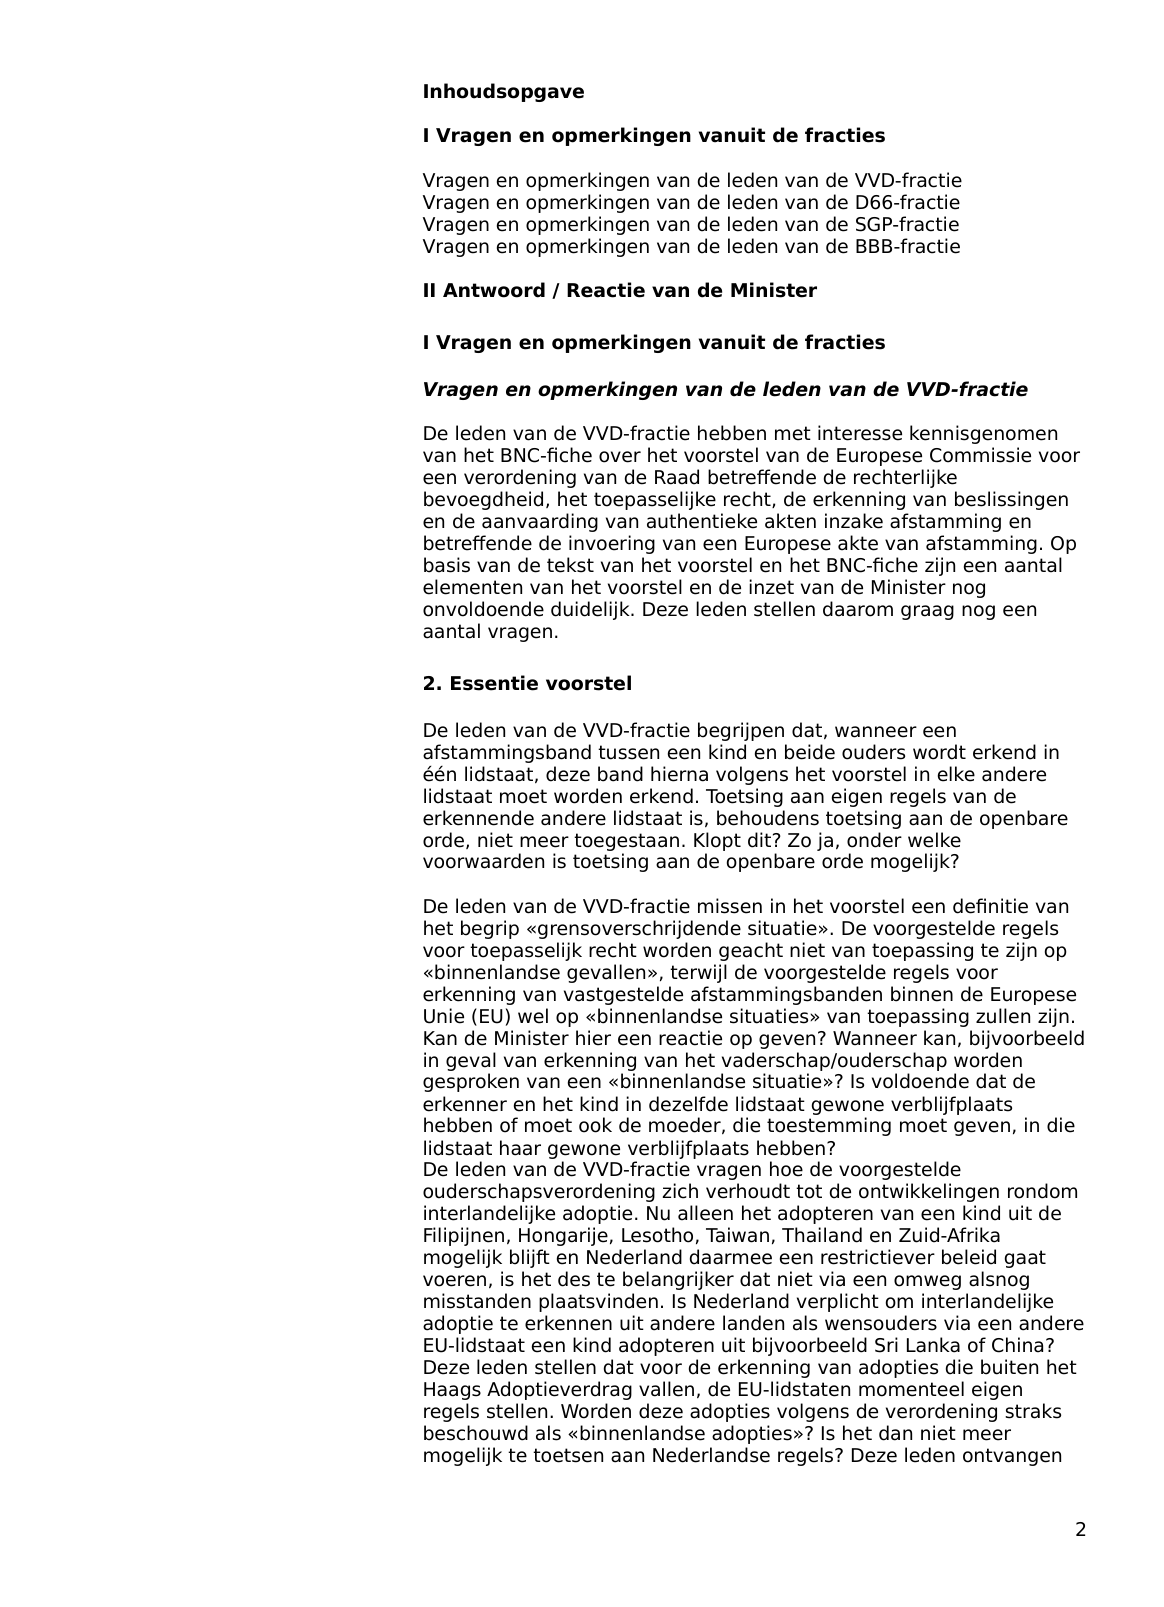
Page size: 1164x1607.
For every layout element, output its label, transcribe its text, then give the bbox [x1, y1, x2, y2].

subtitle Inhoudsopgave [422, 81, 1087, 103]
text De leden van de VVD-fractie begrijpen dat, wanneer een afstammingsband tussen een kind en beide ouders wordt erkend in één lidstaat, deze band hierna volgens het voorstel in elke andere lidstaat moet worden erkend. Toetsing aan eigen regels van de erkennende andere lidstaat is, behoudens toetsing aan de openbare orde, niet meer toegestaan. Klopt dit? Zo ja, onder welke voorwaarden is toetsing aan de openbare orde mogelijk? [422, 719, 1087, 873]
text Vragen en opmerkingen van de leden van de SGP-fractie [422, 213, 1087, 236]
subtitle I Vragen en opmerkingen vanuit de fracties [422, 332, 1087, 354]
text De leden van de VVD-fractie hebben met interesse kennisgenomen van het BNC-fiche over het voorstel van de Europese Commissie voor een verordening van de Raad betreffende de rechterlijke bevoegdheid, het toepasselijke recht, de erkenning van beslissingen en de aanvaarding van authentieke akten inzake afstamming en betreffende de invoering van een Europese akte van afstamming. Op basis van de tekst van het voorstel en het BNC-fiche zijn een aantal elementen van het voorstel en de inzet van de Minister nog onvoldoende duidelijk. Deze leden stellen daarom graag nog een aantal vragen. [422, 423, 1087, 643]
subtitle Vragen en opmerkingen van de leden van de VVD-fractie [422, 379, 1087, 401]
subtitle I Vragen en opmerkingen vanuit de fracties [422, 125, 1087, 147]
text De leden van de VVD-fractie missen in het voorstel een definitie van het begrip «grensoverschrijdende situatie». De voorgestelde regels voor toepasselijk recht worden geacht niet van toepassing te zijn op «binnenlandse gevallen», terwijl de voorgestelde regels voor erkenning van vastgestelde afstammingsbanden binnen de Europese Unie (EU) wel op «binnenlandse situaties» van toepassing zullen zijn. Kan de Minister hier een reactie op geven? Wanneer kan, bijvoorbeeld in geval van erkenning van het vaderschap/ouderschap worden gesproken van een «binnenlandse situatie»? Is voldoende dat de erkenner en het kind in dezelfde lidstaat gewone verblijfplaats hebben of moet ook de moeder, die toestemming moet geven, in die lidstaat haar gewone verblijfplaats hebben? [422, 896, 1087, 1159]
text De leden van de VVD-fractie vragen hoe de voorgestelde ouderschapsverordening zich verhoudt tot de ontwikkelingen rondom interlandelijke adoptie. Nu alleen het adopteren van een kind uit de Filipijnen, Hongarije, Lesotho, Taiwan, Thailand en Zuid-Afrika mogelijk blijft en Nederland daarmee een restrictiever beleid gaat voeren, is het des te belangrijker dat niet via een omweg alsnog misstanden plaatsvinden. Is Nederland verplicht om interlandelijke adoptie te erkennen uit andere landen als wensouders via een andere EU-lidstaat een kind adopteren uit bijvoorbeeld Sri Lanka of China? Deze leden stellen dat voor de erkenning van adopties die buiten het Haags Adoptieverdrag vallen, de EU-lidstaten momenteel eigen regels stellen. Worden deze adopties volgens de verordening straks beschouwd als «binnenlandse adopties»? Is het dan niet meer mogelijk te toetsen aan Nederlandse regels? Deze leden ontvangen [422, 1159, 1087, 1467]
text Vragen en opmerkingen van de leden van de BBB-fractie [422, 236, 1087, 257]
subtitle II Antwoord / Reactie van de Minister [422, 280, 1087, 302]
text Vragen en opmerkingen van de leden van de D66-fractie [422, 192, 1087, 213]
subtitle 2. Essentie voorstel [422, 673, 1087, 694]
text Vragen en opmerkingen van de leden van de VVD-fractie [422, 169, 1087, 192]
